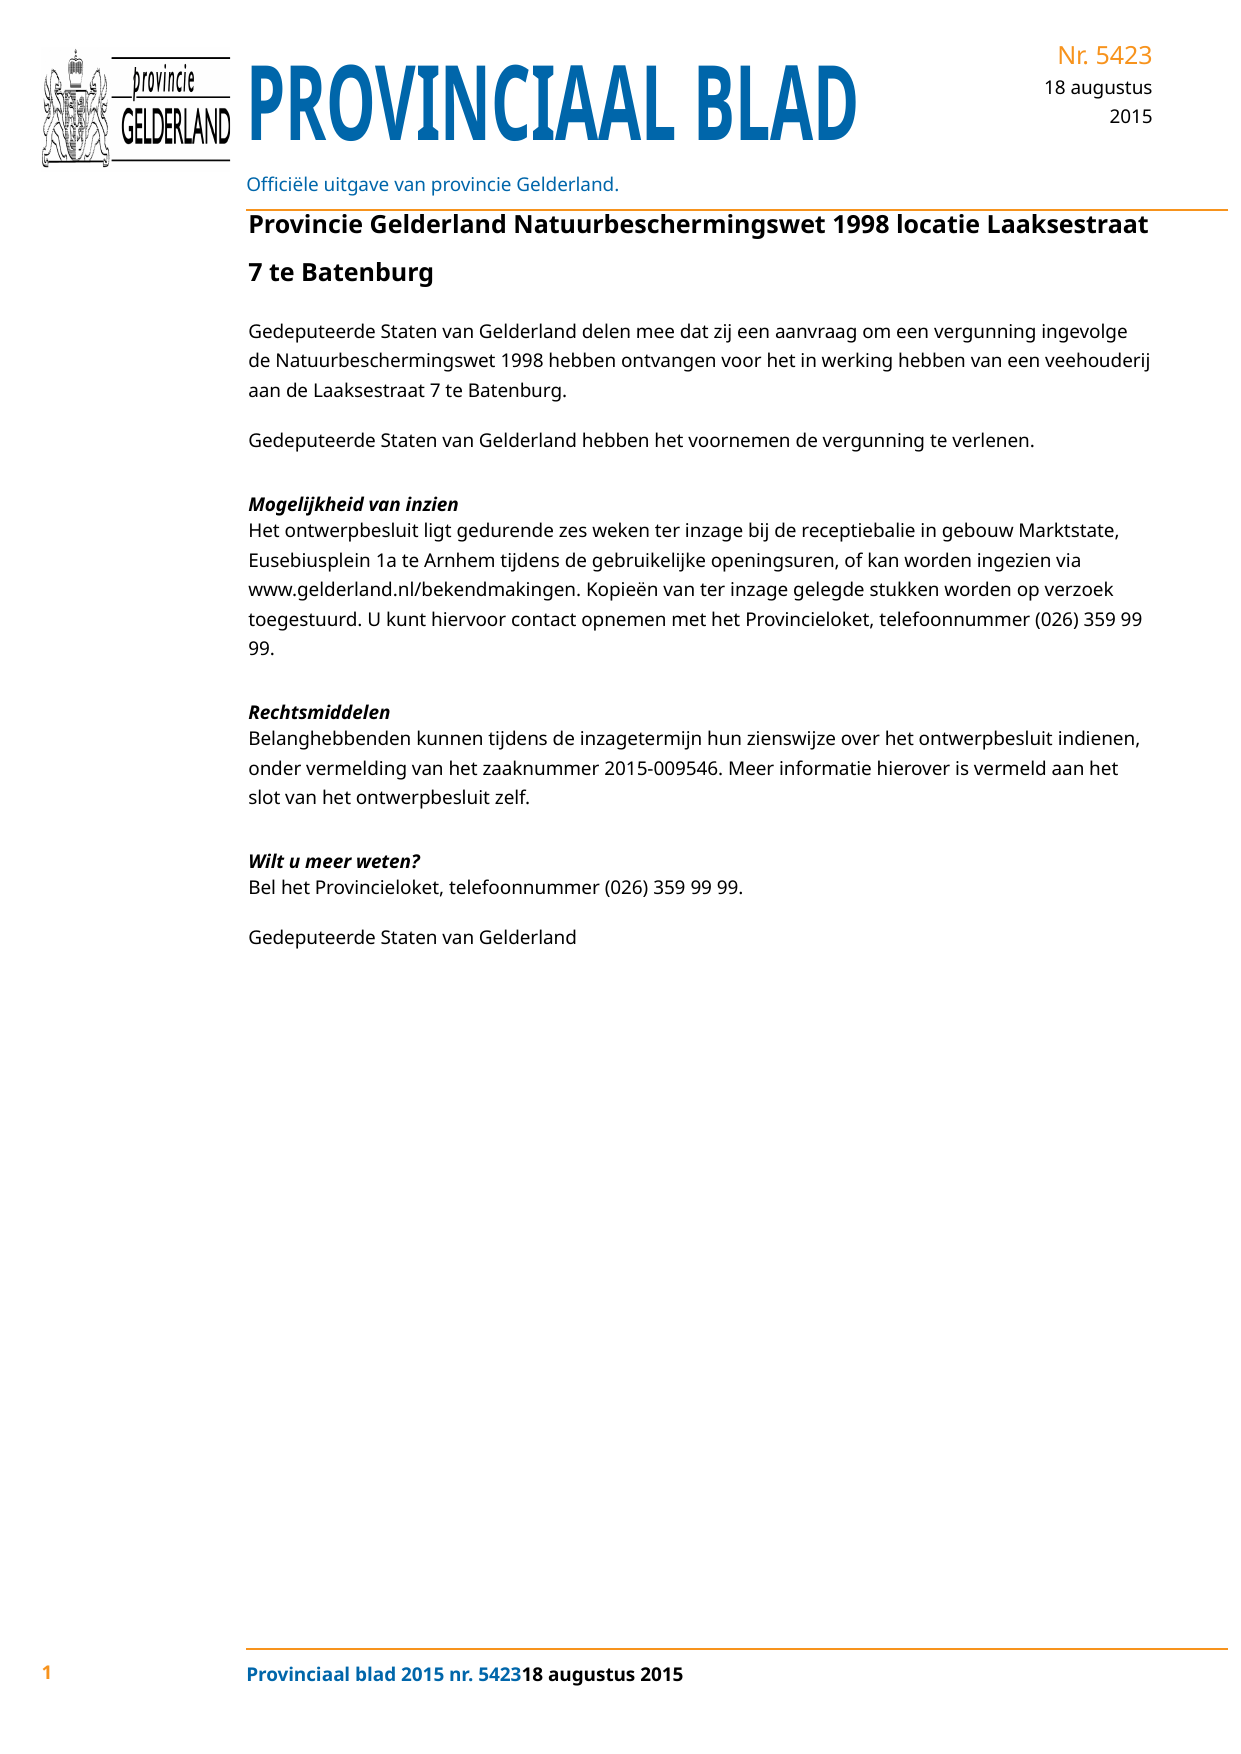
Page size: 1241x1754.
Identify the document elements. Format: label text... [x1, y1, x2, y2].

text Gedeputeerde Staten van Gelderland delen mee dat zij een aanvraag om een vergunning ingevolge de Natuurbeschermingswet 1998 hebben ontvangen voor het in werking hebben van een veehouderij aan de Laaksestraat 7 te Batenburg. [248, 318, 1152, 403]
text Het ontwerpbesluit ligt gedurende zes weken ter inzage bij de receptiebalie in gebouw Marktstate, Eusebiusplein 1a te Arnhem tijdens de gebruikelijke openingsuren, of kan worden ingezien via www.gelderland.nl/bekendmakingen. Kopieën van ter inzage gelegde stukken worden op verzoek toegestuurd. U kunt hiervoor contact opnemen met het Provincieloket, telefoonnummer (026) 359 99 99. [248, 517, 1152, 661]
text Wilt u meer weten? [248, 848, 1152, 874]
text Gedeputeerde Staten van Gelderland hebben het voornemen de vergunning te verlenen. [248, 427, 1152, 453]
picture [41, 47, 231, 172]
text Rechtsmiddelen [248, 699, 1152, 725]
text Belanghebbenden kunnen tijdens de inzagetermijn hun zienswijze over het ontwerpbesluit indienen, onder vermelding van het zaaknummer 2015-009546. Meer informatie hierover is vermeld aan het slot van het ontwerpbesluit zelf. [248, 725, 1152, 810]
text Provincie Gelderland Natuurbeschermingswet 1998 locatie Laaksestraat 7 te Batenburg [248, 211, 1152, 288]
text Gedeputeerde Staten van Gelderland [248, 924, 1152, 950]
text Mogelijkheid van inzien [248, 491, 1152, 517]
text Bel het Provincieloket, telefoonnummer (026) 359 99 99. [248, 874, 1152, 900]
